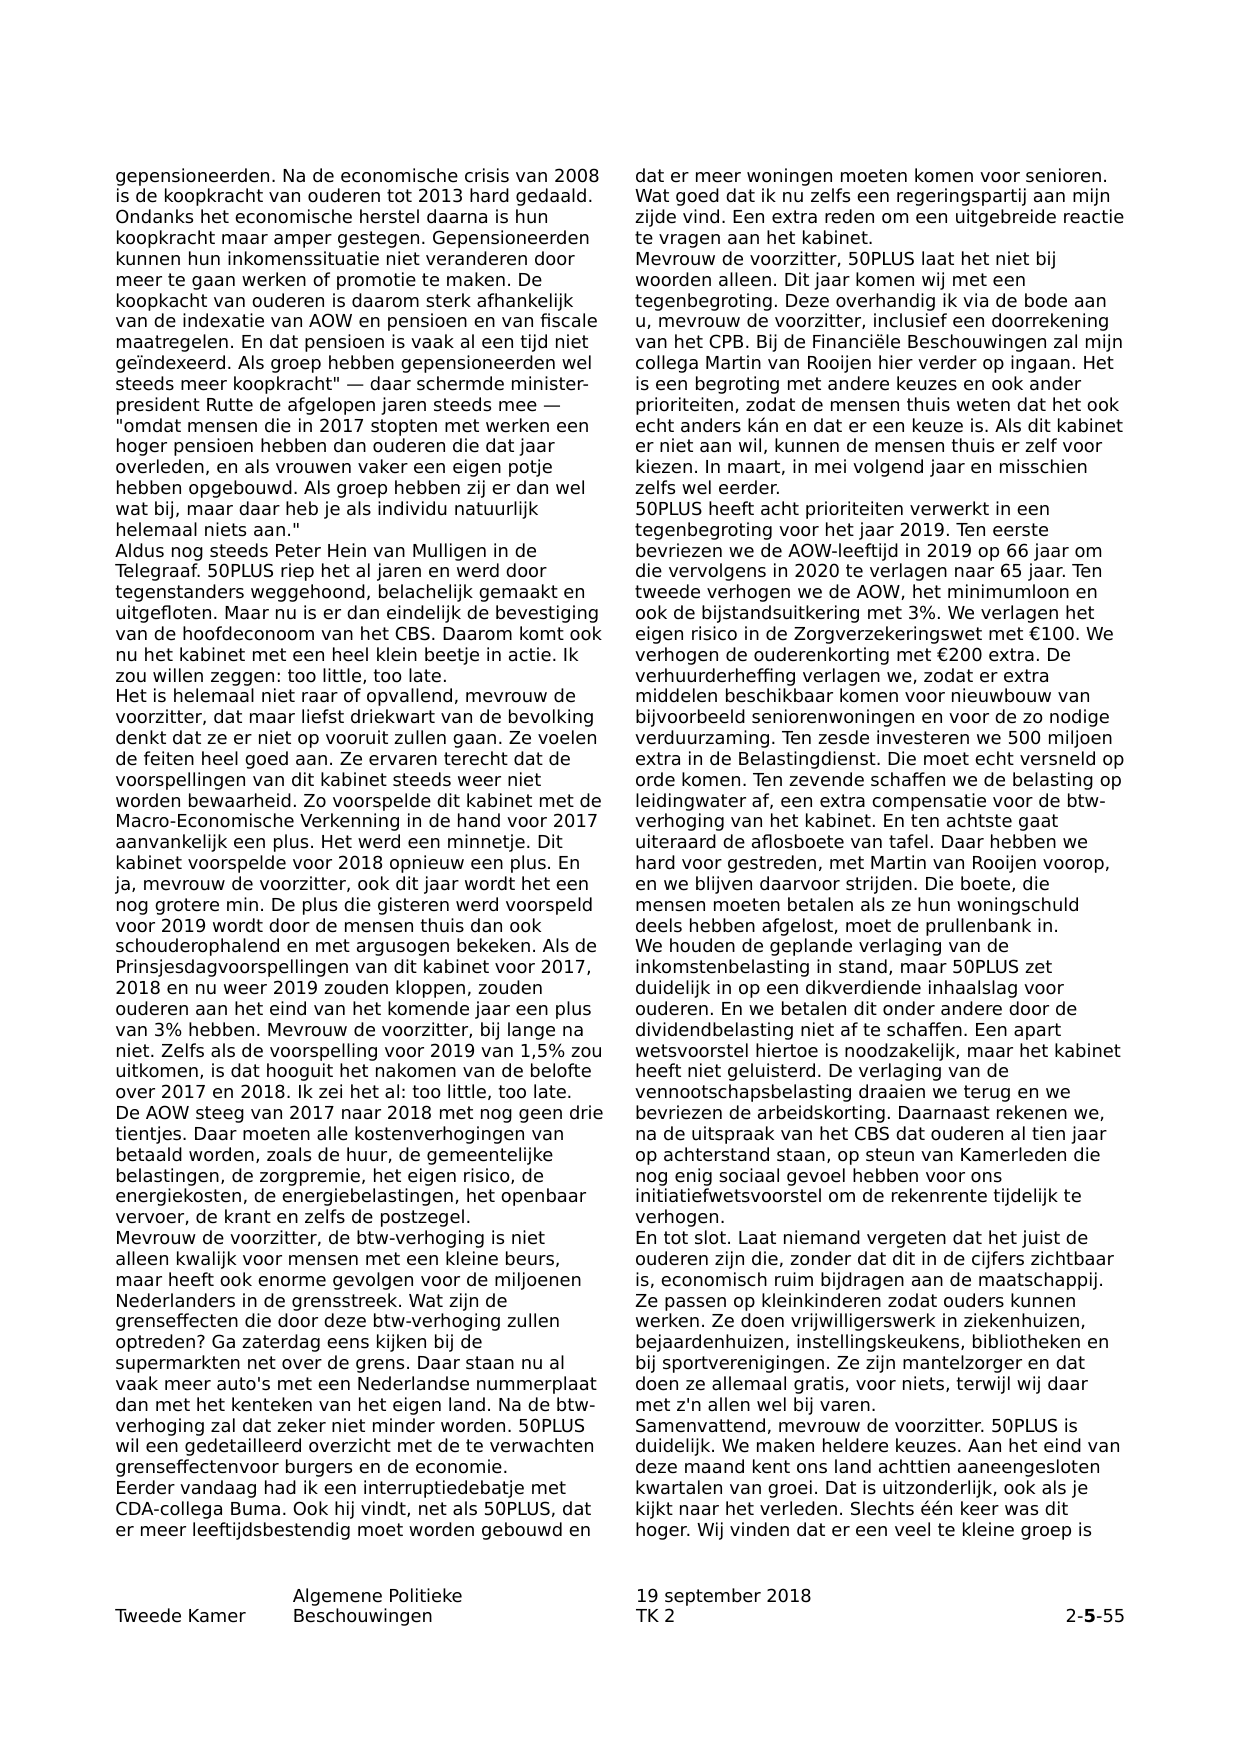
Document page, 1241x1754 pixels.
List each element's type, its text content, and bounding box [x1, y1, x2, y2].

text De AOW steeg van 2017 naar 2018 met nog geen drie tientjes. Daar moeten alle kostenverhogingen van betaald worden, zoals de huur, de gemeentelijke belastingen, de zorgpremie, het eigen risico, de energiekosten, de energiebelastingen, het openbaar vervoer, de krant en zelfs de postzegel. [115, 1103, 605, 1228]
text En tot slot. Laat niemand vergeten dat het juist de ouderen zijn die, zonder dat dit in de cijfers zichtbaar is, economisch ruim bijdragen aan de maatschappij. Ze passen op kleinkinderen zodat ouders kunnen werken. Ze doen vrijwilligerswerk in ziekenhuizen, bejaardenhuizen, instellingskeukens, bibliotheken en bij sportverenigingen. Ze zijn mantelzorger en dat doen ze allemaal gratis, voor niets, terwijl wij daar met z'n allen wel bij varen. [635, 1228, 1125, 1415]
text 50PLUS heeft acht prioriteiten verwerkt in een tegenbegroting voor het jaar 2019. Ten eerste bevriezen we de AOW-leeftijd in 2019 op 66 jaar om die vervolgens in 2020 te verlagen naar 65 jaar. Ten tweede verhogen we de AOW, het minimumloon en ook de bijstandsuitkering met 3%. We verlagen het eigen risico in de Zorgverzekeringswet met €100. We verhogen de ouderenkorting met €200 extra. De verhuurderheffing verlagen we, zodat er extra middelen beschikbaar komen voor nieuwbouw van bijvoorbeeld seniorenwoningen en voor de zo nodige verduurzaming. Ten zesde investeren we 500 miljoen extra in de Belastingdienst. Die moet echt versneld op orde komen. Ten zevende schaffen we de belasting op leidingwater af, een extra compensatie voor de btw-verhoging van het kabinet. En ten achtste gaat uiteraard de aflosboete van tafel. Daar hebben we hard voor gestreden, met Martin van Rooijen voorop, en we blijven daarvoor strijden. Die boete, die mensen moeten betalen als ze hun woningschuld deels hebben afgelost, moet de prullenbank in. [635, 499, 1125, 936]
text dat er meer woningen moeten komen voor senioren. Wat goed dat ik nu zelfs een regeringspartij aan mijn zijde vind. Een extra reden om een uitgebreide reactie te vragen aan het kabinet. [635, 165, 1125, 249]
text Eerder vandaag had ik een interruptiedebatje met CDA-collega Buma. Ook hij vindt, net als 50PLUS, dat er meer leeftijdsbestendig moet worden gebouwd en [115, 1478, 605, 1540]
text Aldus nog steeds Peter Hein van Mulligen in de Telegraaf. 50PLUS riep het al jaren en werd door tegenstanders weggehoond, belachelijk gemaakt en uitgefloten. Maar nu is er dan eindelijk de bevestiging van de hoofdeconoom van het CBS. Daarom komt ook nu het kabinet met een heel klein beetje in actie. Ik zou willen zeggen: too little, too late. [115, 540, 605, 686]
text gepensioneerden. Na de economische crisis van 2008 is de koopkracht van ouderen tot 2013 hard gedaald. Ondanks het economische herstel daarna is hun koopkracht maar amper gestegen. Gepensioneerden kunnen hun inkomenssituatie niet veranderen door meer te gaan werken of promotie te maken. De koopkacht van ouderen is daarom sterk afhankelijk van de indexatie van AOW en pensioen en van fiscale maatregelen. En dat pensioen is vaak al een tijd niet geïndexeerd. Als groep hebben gepensioneerden wel steeds meer koopkracht" — daar schermde minister-president Rutte de afgelopen jaren steeds mee — "omdat mensen die in 2017 stopten met werken een hoger pensioen hebben dan ouderen die dat jaar overleden, en als vrouwen vaker een eigen potje hebben opgebouwd. Als groep hebben zij er dan wel wat bij, maar daar heb je als individu natuurlijk helemaal niets aan." [115, 165, 605, 540]
text Mevrouw de voorzitter, de btw-verhoging is niet alleen kwalijk voor mensen met een kleine beurs, maar heeft ook enorme gevolgen voor de miljoenen Nederlanders in de grensstreek. Wat zijn de grenseffecten die door deze btw-verhoging zullen optreden? Ga zaterdag eens kijken bij de supermarkten net over de grens. Daar staan nu al vaak meer auto's met een Nederlandse nummerplaat dan met het kenteken van het eigen land. Na de btw-verhoging zal dat zeker niet minder worden. 50PLUS wil een gedetailleerd overzicht met de te verwachten grenseffectenvoor burgers en de economie. [115, 1228, 605, 1478]
text We houden de geplande verlaging van de inkomstenbelasting in stand, maar 50PLUS zet duidelijk in op een dikverdiende inhaalslag voor ouderen. En we betalen dit onder andere door de dividendbelasting niet af te schaffen. Een apart wetsvoorstel hiertoe is noodzakelijk, maar het kabinet heeft niet geluisterd. De verlaging van de vennootschapsbelasting draaien we terug en we bevriezen de arbeidskorting. Daarnaast rekenen we, na de uitspraak van het CBS dat ouderen al tien jaar op achterstand staan, op steun van Kamerleden die nog enig sociaal gevoel hebben voor ons initiatiefwetsvoorstel om de rekenrente tijdelijk te verhogen. [635, 936, 1125, 1228]
text Samenvattend, mevrouw de voorzitter. 50PLUS is duidelijk. We maken heldere keuzes. Aan het eind van deze maand kent ons land achttien aaneengesloten kwartalen van groei. Dat is uitzonderlijk, ook als je kijkt naar het verleden. Slechts één keer was dit hoger. Wij vinden dat er een veel te kleine groep is [635, 1415, 1125, 1540]
text Mevrouw de voorzitter, 50PLUS laat het niet bij woorden alleen. Dit jaar komen wij met een tegenbegroting. Deze overhandig ik via de bode aan u, mevrouw de voorzitter, inclusief een doorrekening van het CPB. Bij de Financiële Beschouwingen zal mijn collega Martin van Rooijen hier verder op ingaan. Het is een begroting met andere keuzes en ook ander prioriteiten, zodat de mensen thuis weten dat het ook echt anders kán en dat er een keuze is. Als dit kabinet er niet aan wil, kunnen de mensen thuis er zelf voor kiezen. In maart, in mei volgend jaar en misschien zelfs wel eerder. [635, 249, 1125, 499]
text Het is helemaal niet raar of opvallend, mevrouw de voorzitter, dat maar liefst driekwart van de bevolking denkt dat ze er niet op vooruit zullen gaan. Ze voelen de feiten heel goed aan. Ze ervaren terecht dat de voorspellingen van dit kabinet steeds weer niet worden bewaarheid. Zo voorspelde dit kabinet met de Macro-Economische Verkenning in de hand voor 2017 aanvankelijk een plus. Het werd een minnetje. Dit kabinet voorspelde voor 2018 opnieuw een plus. En ja, mevrouw de voorzitter, ook dit jaar wordt het een nog grotere min. De plus die gisteren werd voorspeld voor 2019 wordt door de mensen thuis dan ook schouderophalend en met argusogen bekeken. Als de Prinsjesdagvoorspellingen van dit kabinet voor 2017, 2018 en nu weer 2019 zouden kloppen, zouden ouderen aan het eind van het komende jaar een plus van 3% hebben. Mevrouw de voorzitter, bij lange na niet. Zelfs als de voorspelling voor 2019 van 1,5% zou uitkomen, is dat hooguit het nakomen van de belofte over 2017 en 2018. Ik zei het al: too little, too late. [115, 686, 605, 1103]
